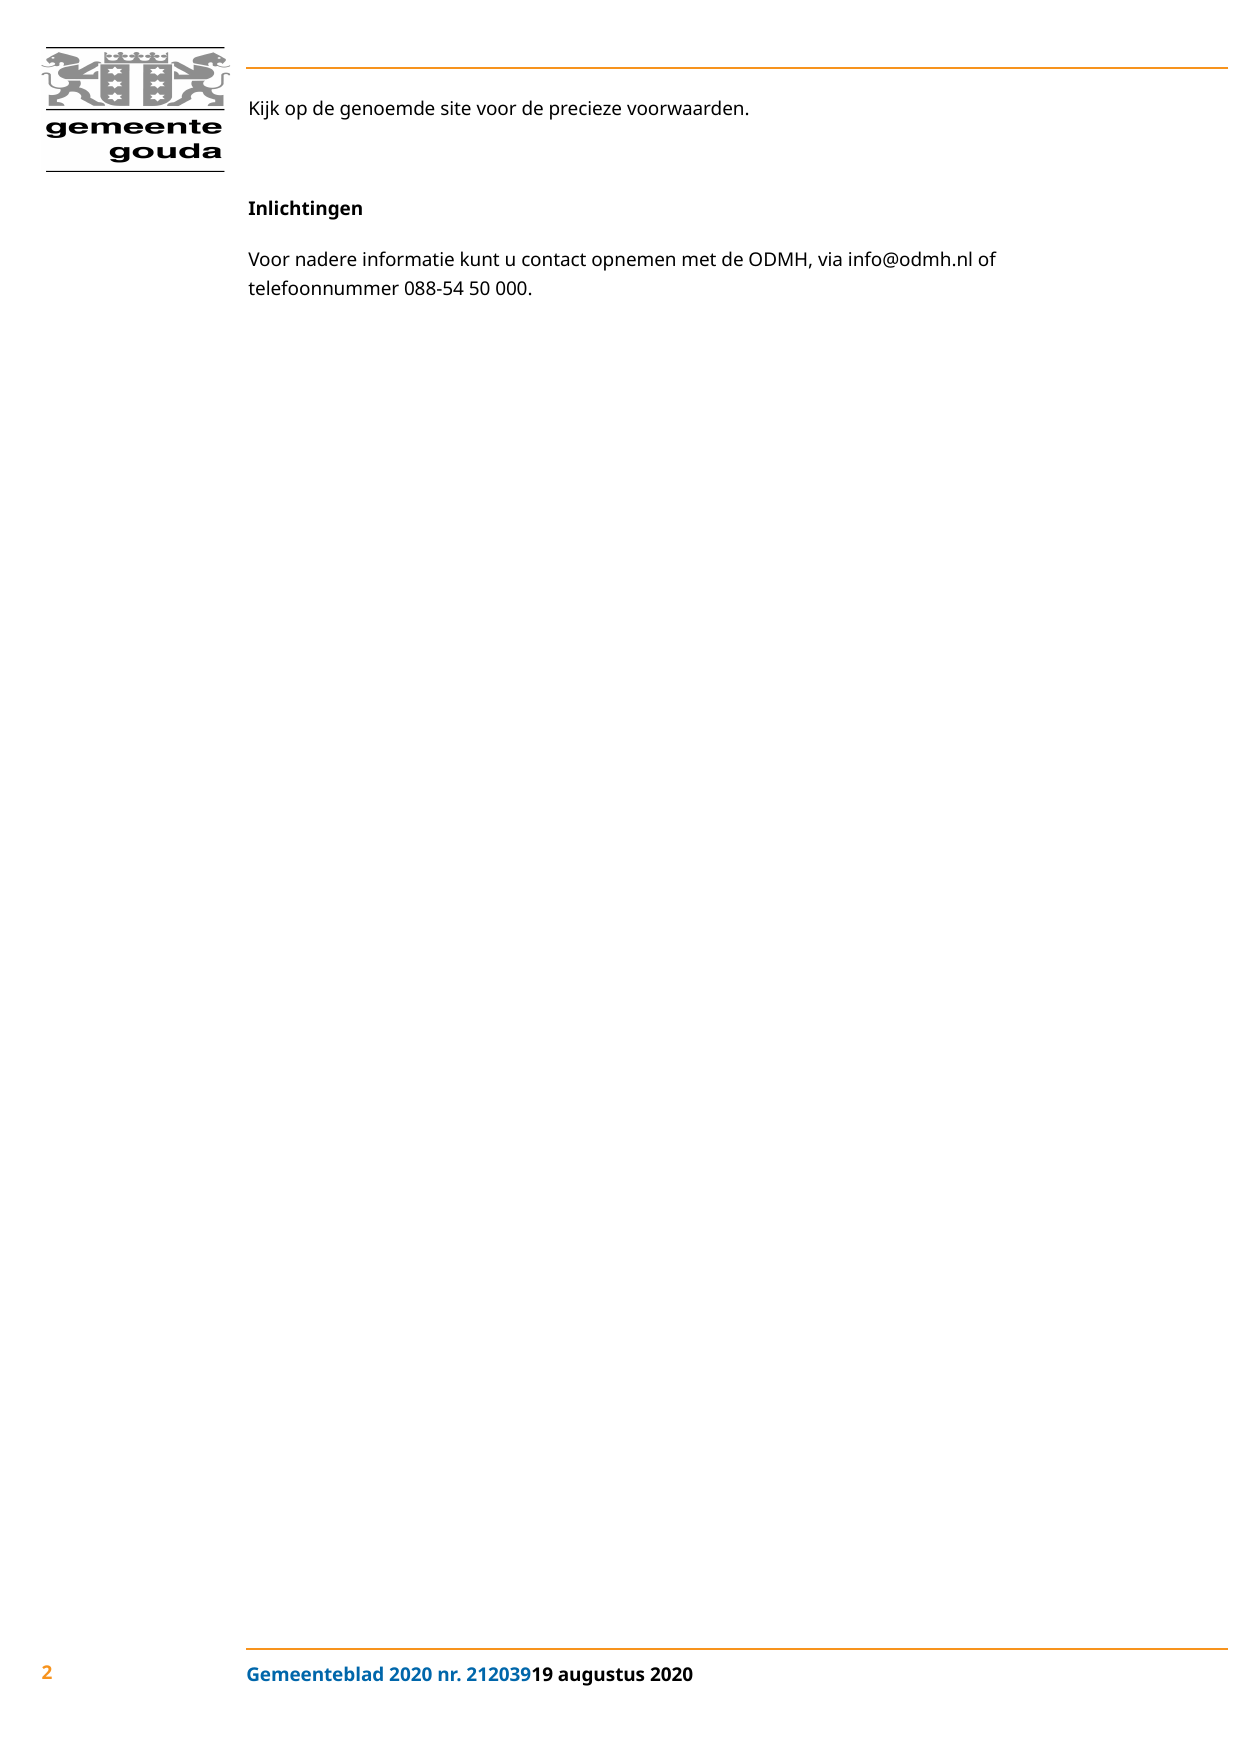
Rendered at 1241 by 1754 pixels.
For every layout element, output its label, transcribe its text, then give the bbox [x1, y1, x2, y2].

text Voor nadere informatie kunt u contact opnemen met de ODMH, via info@odmh.nl of telefoonnummer 088-54 50 000. [248, 246, 1152, 301]
text Kijk op de genoemde site voor de precieze voorwaarden. [248, 95, 1152, 121]
text Inlichtingen [248, 196, 1152, 221]
picture [41, 47, 231, 172]
